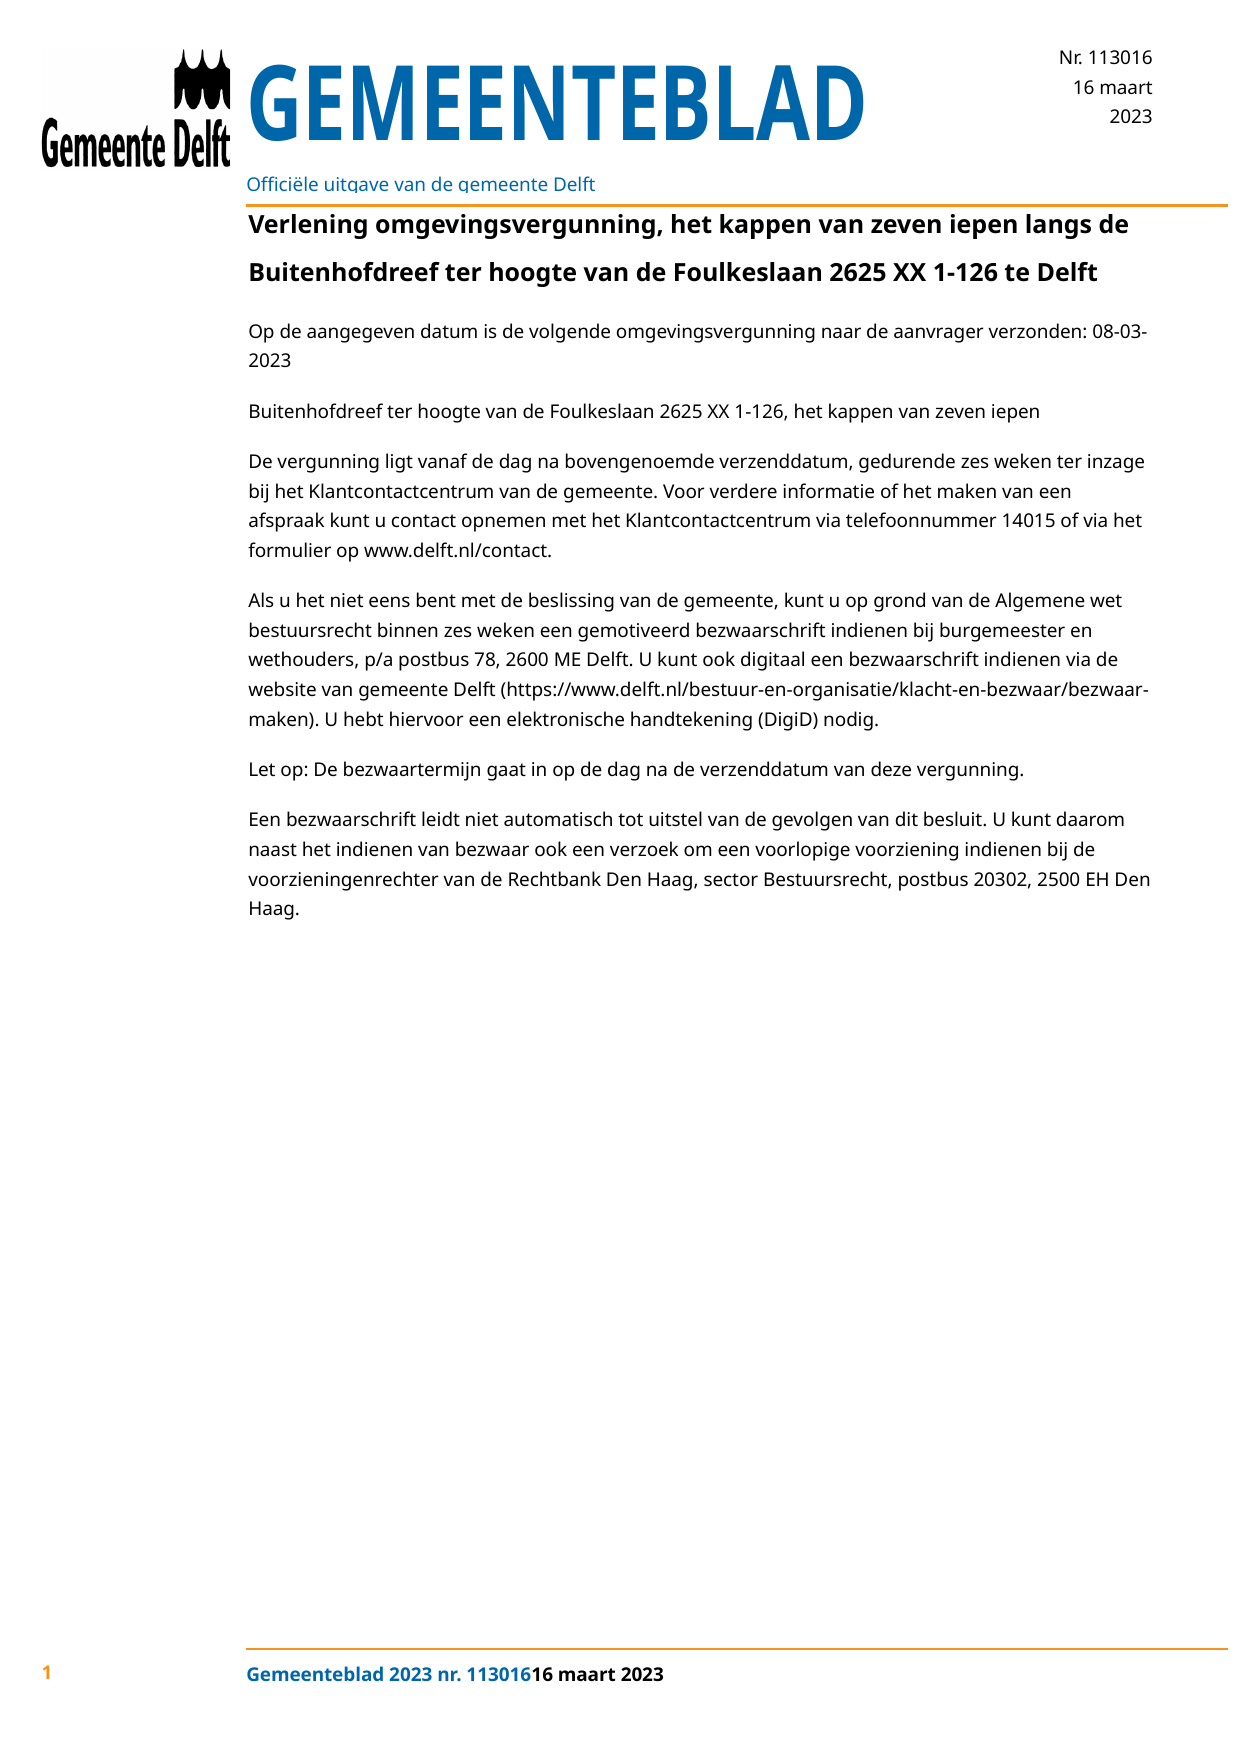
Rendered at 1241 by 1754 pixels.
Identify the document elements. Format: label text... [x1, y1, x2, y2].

text Buitenhofdreef ter hoogte van de Foulkeslaan 2625 XX 1-126, het kappen van zeven iepen [248, 398, 1152, 424]
text Een bezwaarschrift leidt niet automatisch tot uitstel van de gevolgen van dit besluit. U kunt daarom naast het indienen van bezwaar ook een verzoek om een voorlopige voorziening indienen bij de voorzieningenrechter van de Rechtbank Den Haag, sector Bestuursrecht, postbus 20302, 2500 EH Den Haag. [248, 807, 1152, 921]
text Let op: De bezwaartermijn gaat in op de dag na de verzenddatum van deze vergunning. [248, 756, 1152, 782]
text De vergunning ligt vanaf de dag na bovengenoemde verzenddatum, gedurende zes weken ter inzage bij het Klantcontactcentrum van de gemeente. Voor verdere informatie of het maken van een afspraak kunt u contact opnemen met het Klantcontactcentrum via telefoonnummer 14015 of via het formulier op www.delft.nl/contact. [248, 448, 1152, 563]
picture [41, 47, 231, 172]
text Op de aangegeven datum is de volgende omgevingsvergunning naar de aanvrager verzonden: 08-03-2023 [248, 318, 1152, 373]
text Als u het niet eens bent met de beslissing van de gemeente, kunt u op grond van de Algemene wet bestuursrecht binnen zes weken een gemotiveerd bezwaarschrift indienen bij burgemeester en wethouders, p/a postbus 78, 2600 ME Delft. U kunt ook digitaal een bezwaarschrift indienen via de website van gemeente Delft (https://www.delft.nl/bestuur-en-organisatie/klacht-en-bezwaar/bezwaar-maken). U hebt hiervoor een elektronische handtekening (DigiD) nodig. [248, 587, 1152, 732]
text Verlening omgevingsvergunning, het kappen van zeven iepen langs de Buitenhofdreef ter hoogte van de Foulkeslaan 2625 XX 1-126 te Delft [248, 207, 1152, 288]
